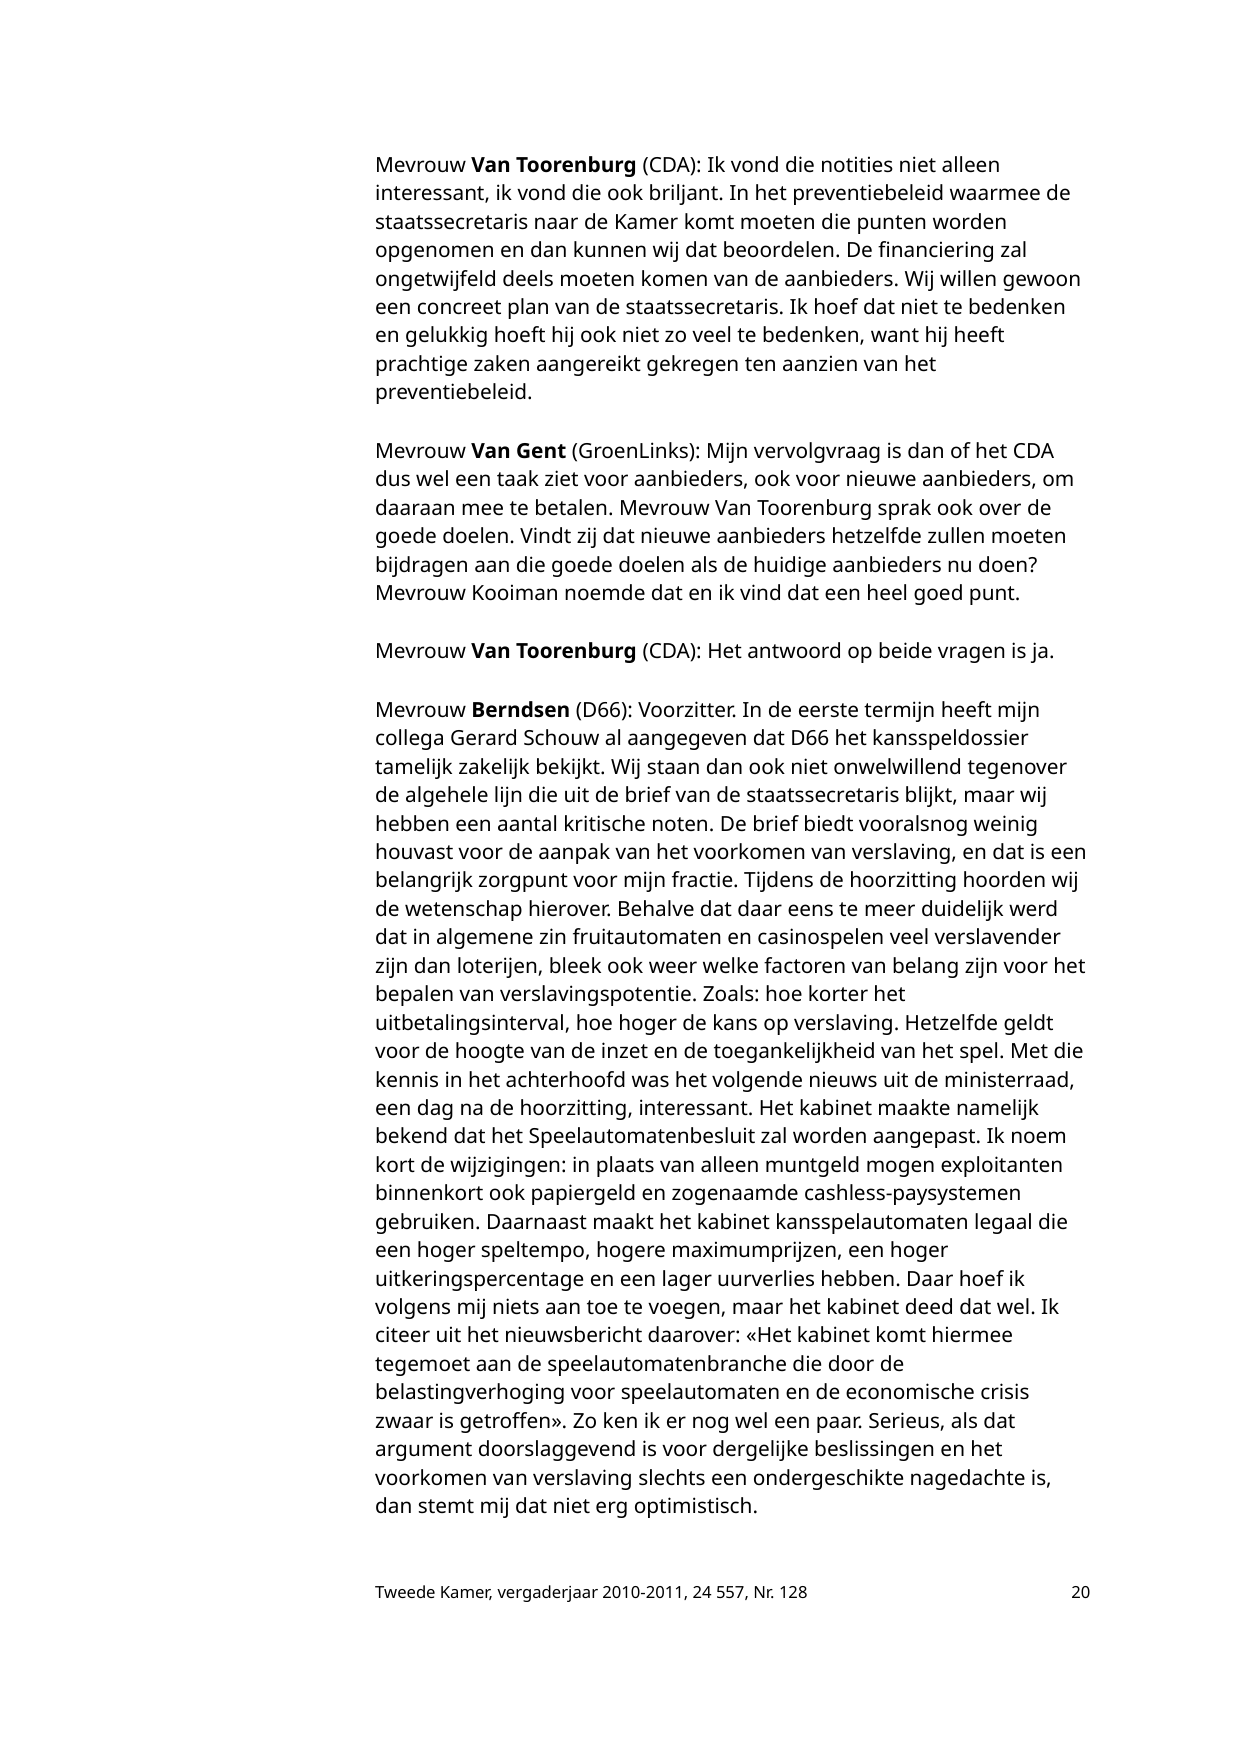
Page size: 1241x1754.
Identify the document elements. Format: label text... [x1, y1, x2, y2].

text Mevrouw Berndsen (D66): Voorzitter. In de eerste termijn heeft mijn collega Gerard Schouw al aangegeven dat D66 het kansspeldossier tamelijk zakelijk bekijkt. Wij staan dan ook niet onwelwillend tegenover de algehele lijn die uit de brief van de staatssecretaris blijkt, maar wij hebben een aantal kritische noten. De brief biedt vooralsnog weinig houvast voor de aanpak van het voorkomen van verslaving, en dat is een belangrijk zorgpunt voor mijn fractie. Tijdens de hoorzitting hoorden wij de wetenschap hierover. Behalve dat daar eens te meer duidelijk werd dat in algemene zin fruitautomaten en casinospelen veel verslavender zijn dan loterijen, bleek ook weer welke factoren van belang zijn voor het bepalen van verslavingspotentie. Zoals: hoe korter het uitbetalingsinterval, hoe hoger de kans op verslaving. Hetzelfde geldt voor de hoogte van de inzet en de toegankelijkheid van het spel. Met die kennis in het achterhoofd was het volgende nieuws uit de ministerraad, een dag na de hoorzitting, interessant. Het kabinet maakte namelijk bekend dat het Speelautomatenbesluit zal worden aangepast. Ik noem kort de wijzigingen: in plaats van alleen muntgeld mogen exploitanten binnenkort ook papiergeld en zogenaamde cashless-paysystemen gebruiken. Daarnaast maakt het kabinet kansspelautomaten legaal die een hoger speltempo, hogere maximumprijzen, een hoger uitkeringspercentage en een lager uurverlies hebben. Daar hoef ik volgens mij niets aan toe te voegen, maar het kabinet deed dat wel. Ik citeer uit het nieuwsbericht daarover: «Het kabinet komt hiermee tegemoet aan de speelautomatenbranche die door de belastingverhoging voor speelautomaten en de economische crisis zwaar is getroffen». Zo ken ik er nog wel een paar. Serieus, als dat argument doorslaggevend is voor dergelijke beslissingen en het voorkomen van verslaving slechts een ondergeschikte nagedachte is, dan stemt mij dat niet erg optimistisch. [375, 695, 1090, 1520]
text Mevrouw Van Gent (GroenLinks): Mijn vervolgvraag is dan of het CDA dus wel een taak ziet voor aanbieders, ook voor nieuwe aanbieders, om daaraan mee te betalen. Mevrouw Van Toorenburg sprak ook over de goede doelen. Vindt zij dat nieuwe aanbieders hetzelfde zullen moeten bijdragen aan die goede doelen als de huidige aanbieders nu doen? Mevrouw Kooiman noemde dat en ik vind dat een heel goed punt. [375, 436, 1090, 607]
text Mevrouw Van Toorenburg (CDA): Het antwoord op beide vragen is ja. [375, 637, 1090, 665]
text Mevrouw Van Toorenburg (CDA): Ik vond die notities niet alleen interessant, ik vond die ook briljant. In het preventiebeleid waarmee de staatssecretaris naar de Kamer komt moeten die punten worden opgenomen en dan kunnen wij dat beoordelen. De financiering zal ongetwijfeld deels moeten komen van de aanbieders. Wij willen gewoon een concreet plan van de staatssecretaris. Ik hoef dat niet te bedenken en gelukkig hoeft hij ook niet zo veel te bedenken, want hij heeft prachtige zaken aangereikt gekregen ten aanzien van het preventiebeleid. [375, 150, 1090, 406]
